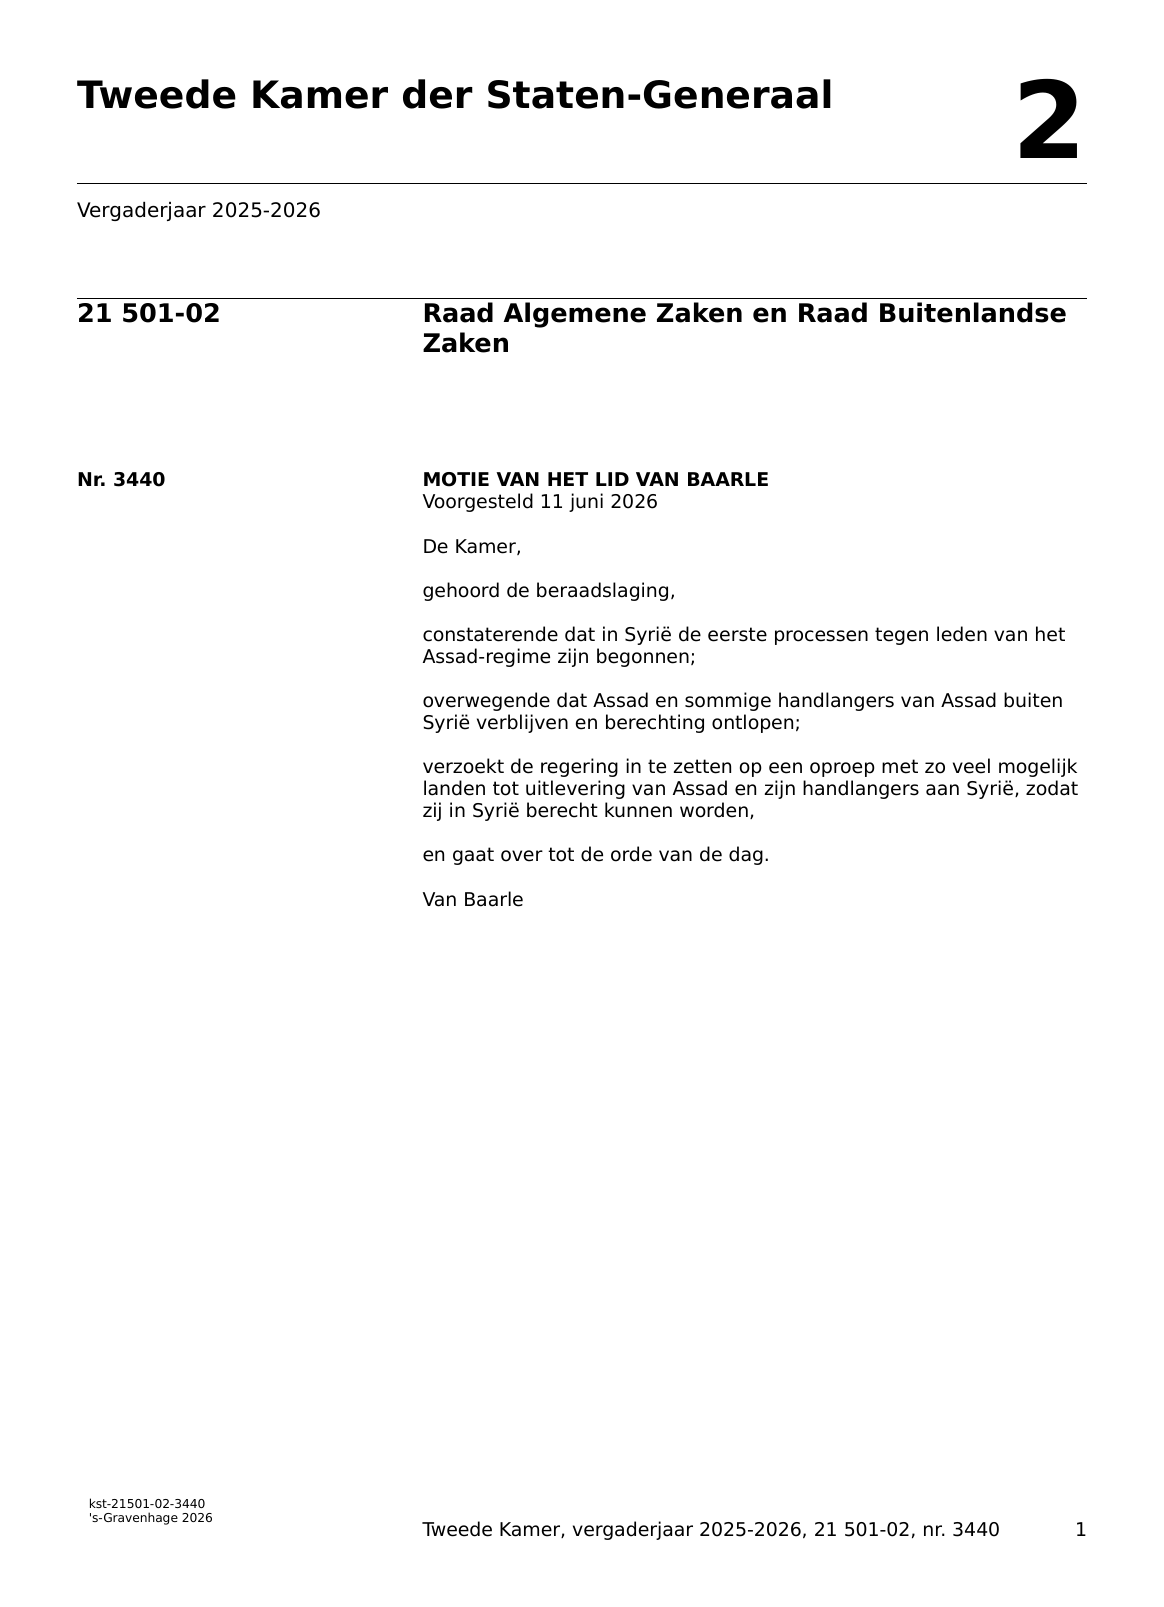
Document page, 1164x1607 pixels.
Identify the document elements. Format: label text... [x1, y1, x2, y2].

subtitle Nr. 3440 MOTIE VAN HET LID VAN BAARLE [77, 469, 1087, 491]
text 's-Gravenhage 2026 [88, 1511, 323, 1525]
text en gaat over tot de orde van de dag. [422, 844, 1087, 866]
text gehoord de beraadslaging, [422, 580, 1087, 602]
text De Kamer, [422, 536, 1087, 557]
table_cell Vergaderjaar 2025-2026 [77, 184, 1087, 298]
text Van Baarle [422, 888, 1087, 910]
text kst-21501-02-3440 [88, 1497, 323, 1511]
table_header 2 [886, 59, 1087, 183]
table_header Tweede Kamer der Staten-Generaal [77, 59, 886, 183]
text overwegende dat Assad en sommige handlangers van Assad buiten Syrië verblijven en berechting ontlopen; [422, 690, 1087, 734]
text verzoekt de regering in te zetten op een oproep met zo veel mogelijk landen tot uitlevering van Assad en zijn handlangers aan Syrië, zodat zij in Syrië berecht kunnen worden, [422, 756, 1087, 822]
text Voorgesteld 11 juni 2026 [422, 491, 1087, 513]
subtitle 21 501-02 Raad Algemene Zaken en Raad Buitenlandse Zaken [77, 299, 1087, 358]
text constaterende dat in Syrië de eerste processen tegen leden van het Assad-regime zijn begonnen; [422, 624, 1087, 668]
